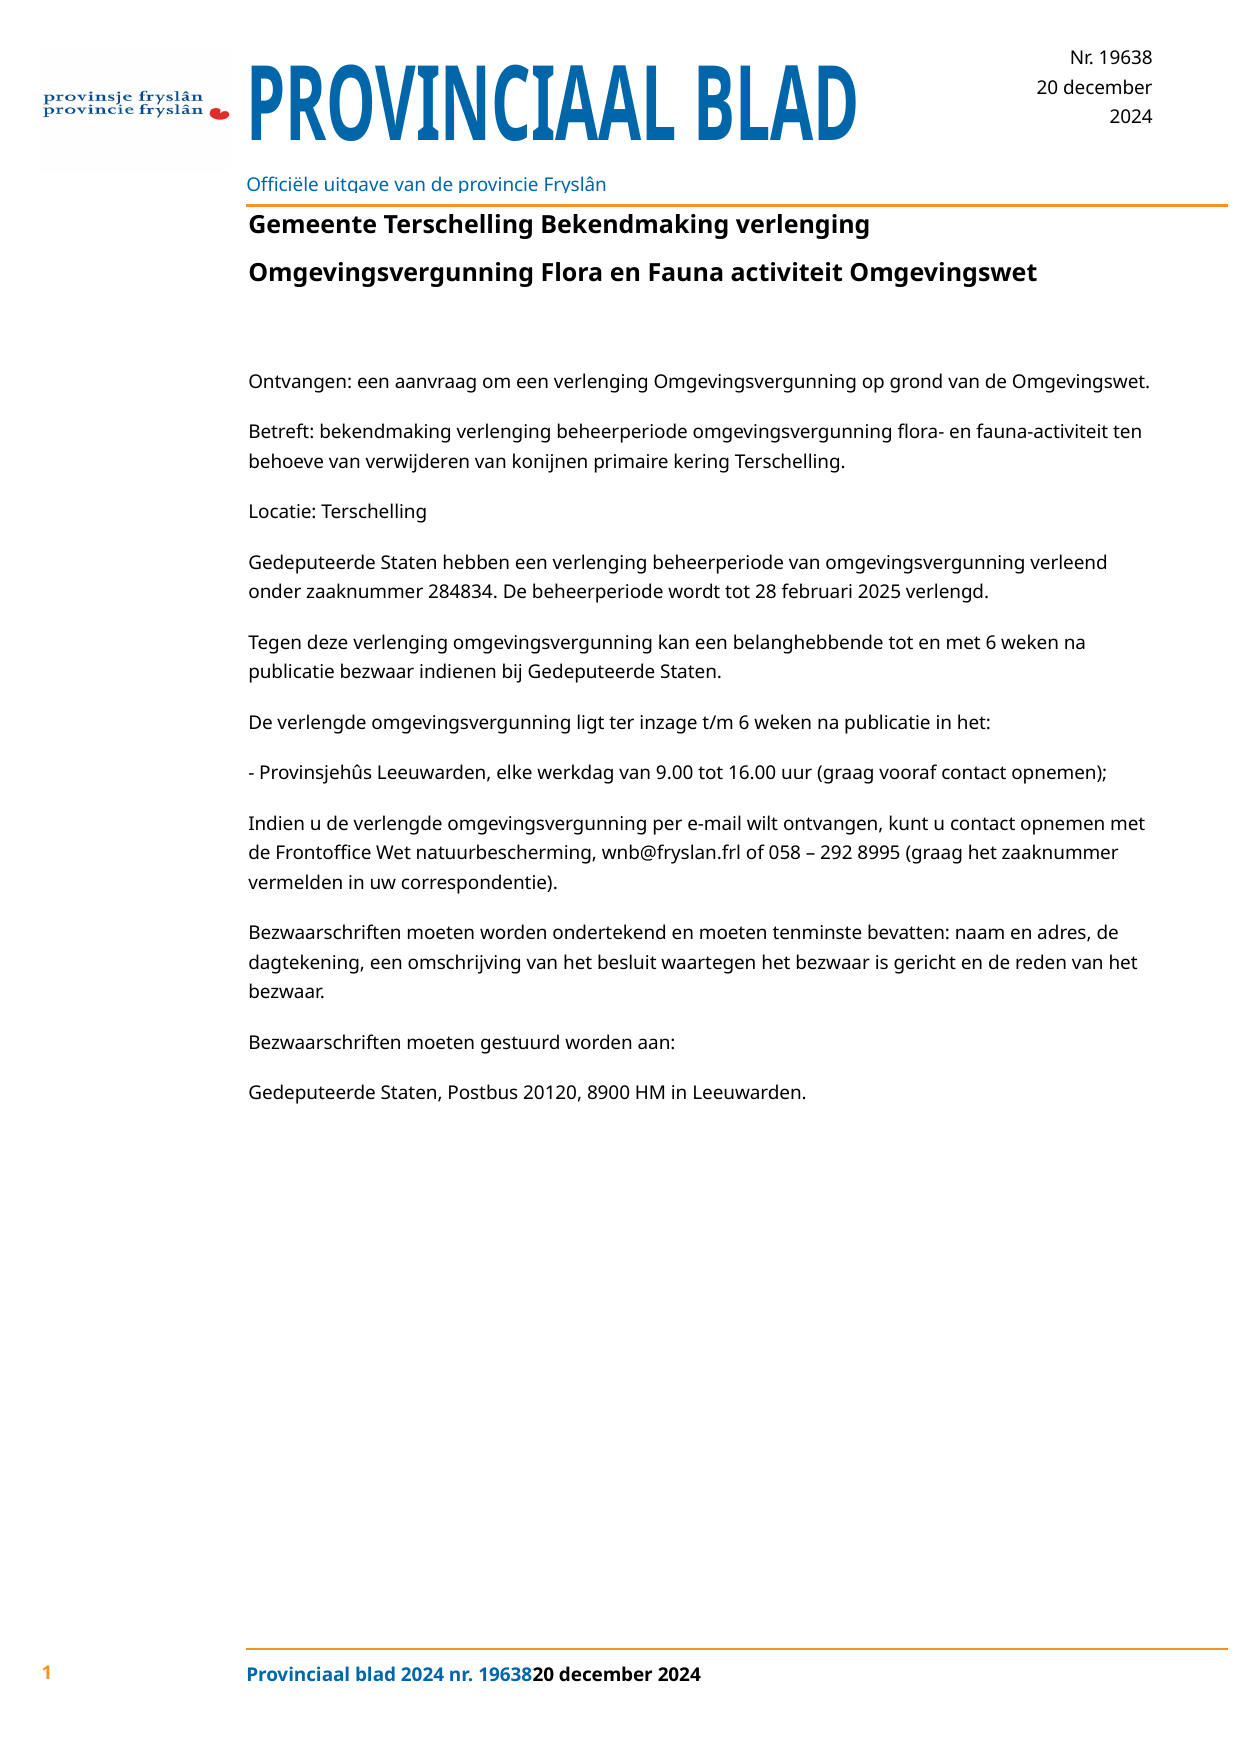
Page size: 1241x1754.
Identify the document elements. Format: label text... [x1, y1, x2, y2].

text Locatie: Terschelling [248, 499, 1152, 524]
text Bezwaarschriften moeten gestuurd worden aan: [248, 1029, 1152, 1055]
text Bezwaarschriften moeten worden ondertekend en moeten tenminste bevatten: naam en adres, de dagtekening, een omschrijving van het besluit waartegen het bezwaar is gericht en de reden van het bezwaar. [248, 919, 1152, 1004]
text Tegen deze verlenging omgevingsvergunning kan een belanghebbende tot en met 6 weken na publicatie bezwaar indienen bij Gedeputeerde Staten. [248, 629, 1152, 684]
text - Provinsjehûs Leeuwarden, elke werkdag van 9.00 tot 16.00 uur (graag vooraf contact opnemen); [248, 759, 1152, 785]
text Betreft: bekendmaking verlenging beheerperiode omgevingsvergunning flora- en fauna-activiteit ten behoeve van verwijderen van konijnen primaire kering Terschelling. [248, 419, 1152, 474]
picture [41, 47, 231, 172]
text Gemeente Terschelling Bekendmaking verlenging Omgevingsvergunning Flora en Fauna activiteit Omgevingswet [248, 207, 1152, 288]
text Ontvangen: een aanvraag om een verlenging Omgevingsvergunning op grond van de Omgevingswet. [248, 368, 1152, 394]
text De verlengde omgevingsvergunning ligt ter inzage t/m 6 weken na publicatie in het: [248, 709, 1152, 735]
text Indien u de verlengde omgevingsvergunning per e-mail wilt ontvangen, kunt u contact opnemen met de Frontoffice Wet natuurbescherming, wnb@fryslan.frl of 058 – 292 8995 (graag het zaaknummer vermelden in uw correspondentie). [248, 810, 1152, 895]
text Gedeputeerde Staten hebben een verlenging beheerperiode van omgevingsvergunning verleend onder zaaknummer 284834. De beheerperiode wordt tot 28 februari 2025 verlengd. [248, 549, 1152, 604]
text Gedeputeerde Staten, Postbus 20120, 8900 HM in Leeuwarden. [248, 1079, 1152, 1105]
